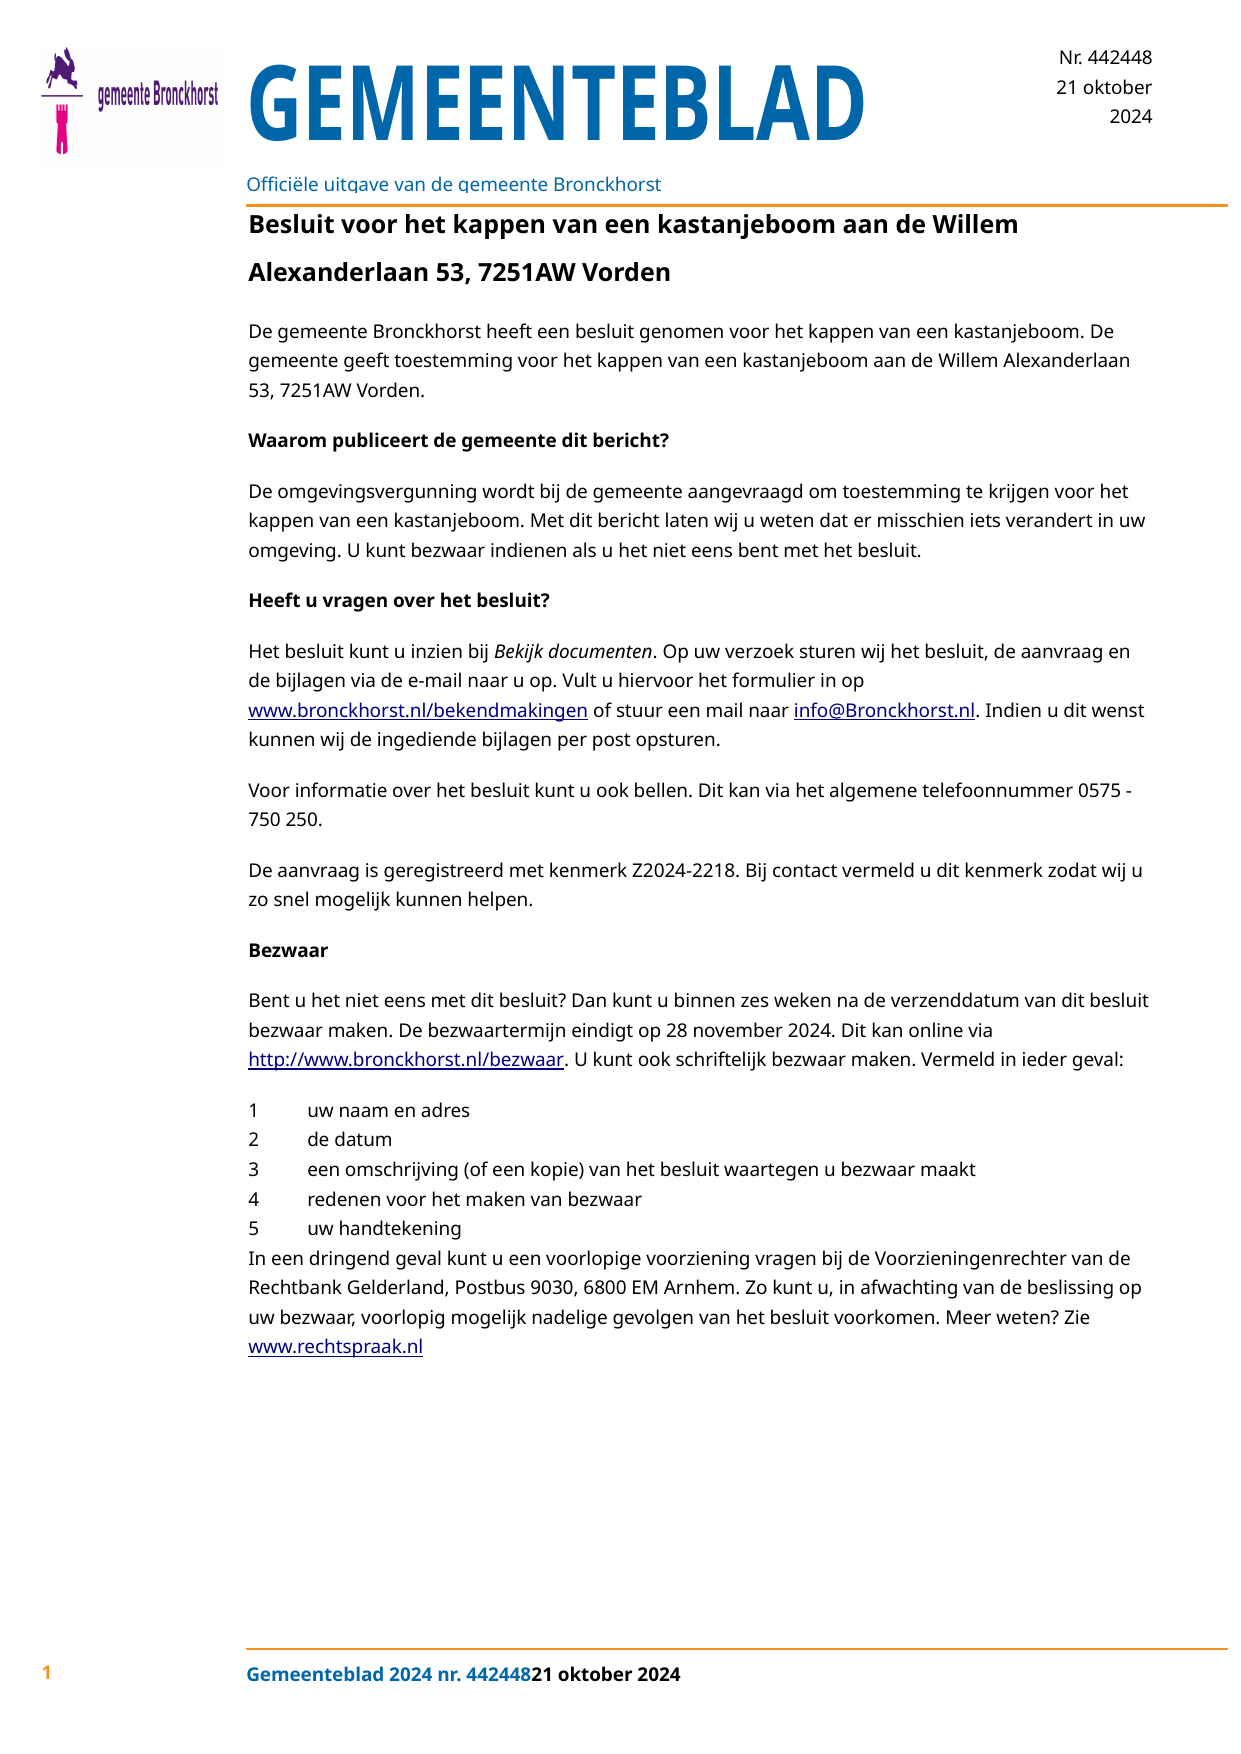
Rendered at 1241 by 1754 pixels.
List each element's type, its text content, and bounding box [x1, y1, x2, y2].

text Heeft u vragen over het besluit? [248, 587, 1152, 613]
text Voor informatie over het besluit kunt u ook bellen. Dit kan via het algemene telefoonnummer 0575 - 750 250. [248, 777, 1152, 832]
list de datum [248, 1127, 1152, 1152]
text De aanvraag is geregistreerd met kenmerk Z2024-2218. Bij contact vermeld u dit kenmerk zodat wij u zo snel mogelijk kunnen helpen. [248, 857, 1152, 912]
text Waarom publiceert de gemeente dit bericht? [248, 427, 1152, 453]
text In een dringend geval kunt u een voorlopige voorziening vragen bij de Voorzieningenrechter van de Rechtbank Gelderland, Postbus 9030, 6800 EM Arnhem. Zo kunt u, in afwachting van de beslissing op uw bezwaar, voorlopig mogelijk nadelige gevolgen van het besluit voorkomen. Meer weten? Zie www.rechtspraak.nl [248, 1245, 1152, 1359]
picture [41, 47, 231, 172]
text Besluit voor het kappen van een kastanjeboom aan de Willem Alexanderlaan 53, 7251AW Vorden [248, 207, 1152, 288]
list uw handtekening [248, 1215, 1152, 1241]
list een omschrijving (of een kopie) van het besluit waartegen u bezwaar maakt [248, 1156, 1152, 1182]
text Bent u het niet eens met dit besluit? Dan kunt u binnen zes weken na de verzenddatum van dit besluit bezwaar maken. De bezwaartermijn eindigt op 28 november 2024. Dit kan online via http://www.bronckhorst.nl/bezwaar. U kunt ook schriftelijk bezwaar maken. Vermeld in ieder geval: [248, 987, 1152, 1072]
text Bezwaar [248, 937, 1152, 963]
text De gemeente Bronckhorst heeft een besluit genomen voor het kappen van een kastanjeboom. De gemeente geeft toestemming voor het kappen van een kastanjeboom aan de Willem Alexanderlaan 53, 7251AW Vorden. [248, 318, 1152, 403]
text De omgevingsvergunning wordt bij de gemeente aangevraagd om toestemming te krijgen voor het kappen van een kastanjeboom. Met dit bericht laten wij u weten dat er misschien iets verandert in uw omgeving. U kunt bezwaar indienen als u het niet eens bent met het besluit. [248, 478, 1152, 563]
list uw naam en adres [248, 1097, 1152, 1123]
text Het besluit kunt u inzien bij Bekijk documenten. Op uw verzoek sturen wij het besluit, de aanvraag en de bijlagen via de e-mail naar u op. Vult u hiervoor het formulier in op www.bronckhorst.nl/bekendmakingen of stuur een mail naar info@Bronckhorst.nl. Indien u dit wenst kunnen wij de ingediende bijlagen per post opsturen. [248, 638, 1152, 752]
list redenen voor het maken van bezwaar [248, 1186, 1152, 1212]
